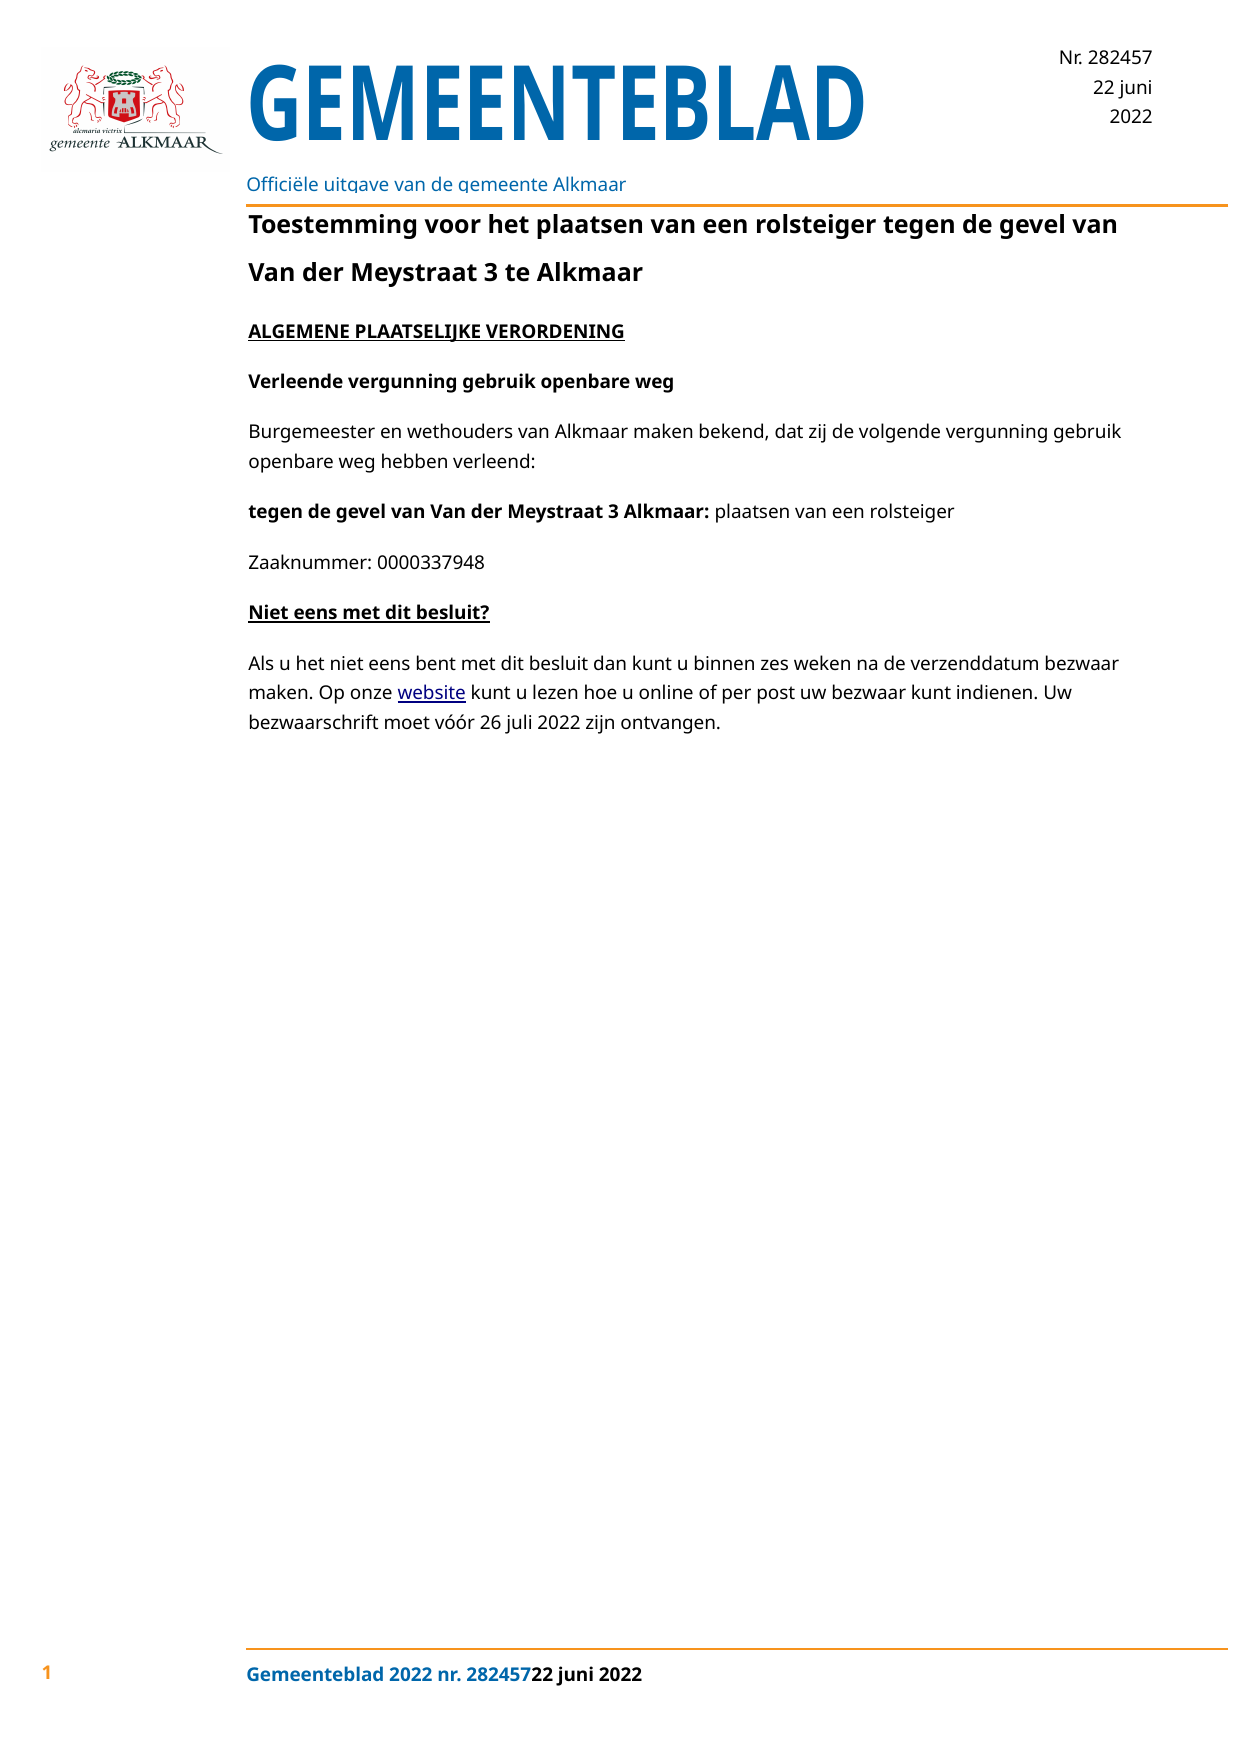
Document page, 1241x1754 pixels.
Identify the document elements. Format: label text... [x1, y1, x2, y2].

text ALGEMENE PLAATSELIJKE VERORDENING [248, 318, 1152, 344]
text Verleende vergunning gebruik openbare weg [248, 368, 1152, 394]
text Niet eens met dit besluit? [248, 599, 1152, 625]
text Als u het niet eens bent met dit besluit dan kunt u binnen zes weken na de verzenddatum bezwaar maken. Op onze website kunt u lezen hoe u online of per post uw bezwaar kunt indienen. Uw bezwaarschrift moet vóór 26 juli 2022 zijn ontvangen. [248, 650, 1152, 735]
text Burgemeester en wethouders van Alkmaar maken bekend, dat zij de volgende vergunning gebruik openbare weg hebben verleend: [248, 419, 1152, 474]
text Zaaknummer: 0000337948 [248, 549, 1152, 575]
picture [41, 47, 231, 172]
text tegen de gevel van Van der Meystraat 3 Alkmaar: plaatsen van een rolsteiger [248, 499, 1152, 524]
text Toestemming voor het plaatsen van een rolsteiger tegen de gevel van Van der Meystraat 3 te Alkmaar [248, 207, 1152, 288]
